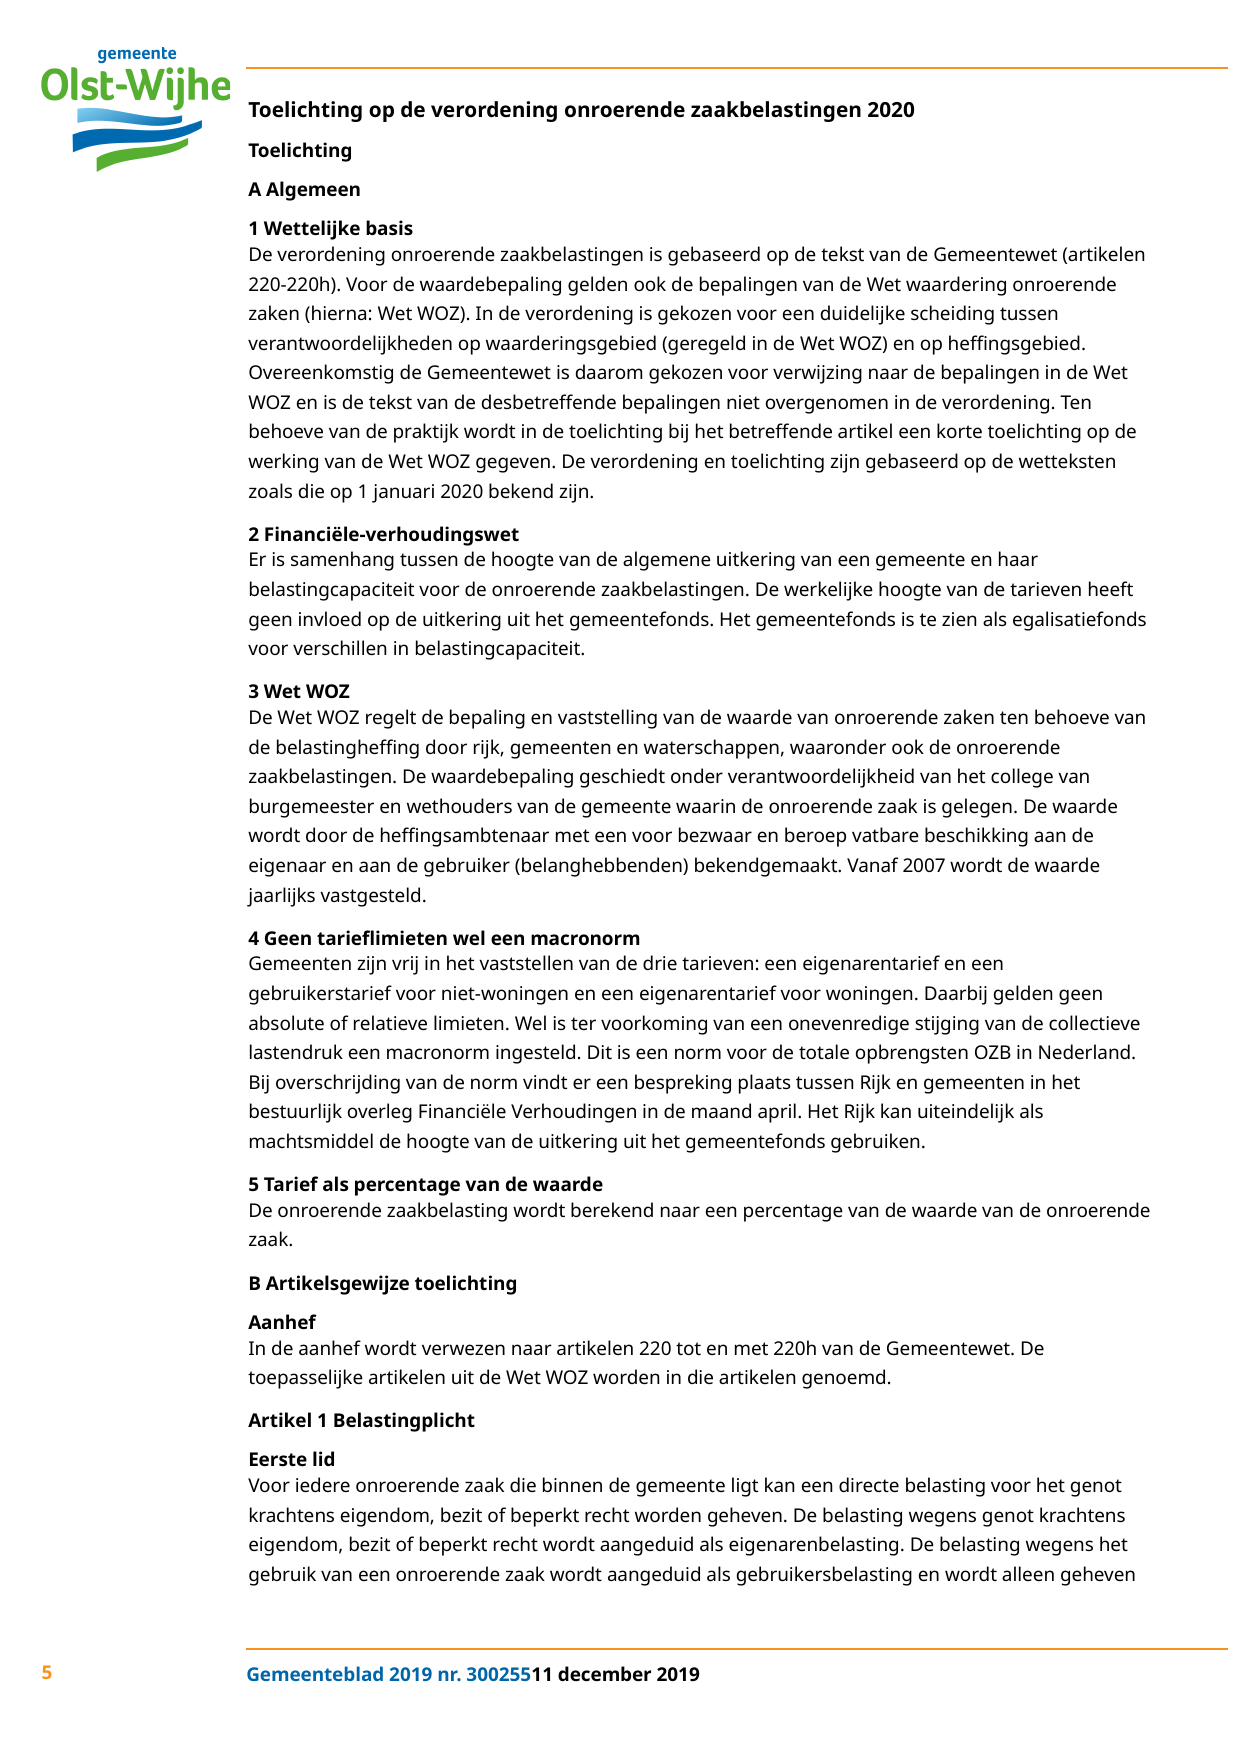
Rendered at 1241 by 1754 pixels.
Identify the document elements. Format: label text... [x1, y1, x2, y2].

text De verordening onroerende zaakbelastingen is gebaseerd op de tekst van de Gemeentewet (artikelen 220-220h). Voor de waardebepaling gelden ook de bepalingen van de Wet waardering onroerende zaken (hierna: Wet WOZ). In de verordening is gekozen voor een duidelijke scheiding tussen verantwoordelijkheden op waarderingsgebied (geregeld in de Wet WOZ) en op heffingsgebied. Overeenkomstig de Gemeentewet is daarom gekozen voor verwijzing naar de bepalingen in de Wet WOZ en is de tekst van de desbetreffende bepalingen niet overgenomen in de verordening. Ten behoeve van de praktijk wordt in de toelichting bij het betreffende artikel een korte toelichting op de werking van de Wet WOZ gegeven. De verordening en toelichting zijn gebaseerd op de wetteksten zoals die op 1 januari 2020 bekend zijn. [248, 241, 1152, 503]
text A Algemeen [248, 176, 1152, 202]
text Gemeenten zijn vrij in het vaststellen van de drie tarieven: een eigenarentarief en een gebruikerstarief voor niet-woningen en een eigenarentarief voor woningen. Daarbij gelden geen absolute of relatieve limieten. Wel is ter voorkoming van een onevenredige stijging van de collectieve lastendruk een macronorm ingesteld. Dit is een norm voor de totale opbrengsten OZB in Nederland. Bij overschrijding van de norm vindt er een bespreking plaats tussen Rijk en gemeenten in het bestuurlijk overleg Financiële Verhoudingen in de maand april. Het Rijk kan uiteindelijk als machtsmiddel de hoogte van de uitkering uit het gemeentefonds gebruiken. [248, 951, 1152, 1154]
text Eerste lid [248, 1447, 1152, 1472]
text Er is samenhang tussen de hoogte van de algemene uitkering van een gemeente en haar belastingcapaciteit voor de onroerende zaakbelastingen. De werkelijke hoogte van de tarieven heeft geen invloed op de uitkering uit het gemeentefonds. Het gemeentefonds is te zien als egalisatiefonds voor verschillen in belastingcapaciteit. [248, 547, 1152, 661]
text De onroerende zaakbelasting wordt berekend naar een percentage van de waarde van de onroerende zaak. [248, 1197, 1152, 1252]
text 5 Tarief als percentage van de waarde [248, 1171, 1152, 1197]
text De Wet WOZ regelt de bepaling en vaststelling van de waarde van onroerende zaken ten behoeve van de belastingheffing door rijk, gemeenten en waterschappen, waaronder ook de onroerende zaakbelastingen. De waardebepaling geschiedt onder verantwoordelijkheid van het college van burgemeester en wethouders van de gemeente waarin de onroerende zaak is gelegen. De waarde wordt door de heffingsambtenaar met een voor bezwaar en beroep vatbare beschikking aan de eigenaar en aan de gebruiker (belanghebbenden) bekendgemaakt. Vanaf 2007 wordt de waarde jaarlijks vastgesteld. [248, 704, 1152, 907]
text 1 Wettelijke basis [248, 215, 1152, 241]
text B Artikelsgewijze toelichting [248, 1270, 1152, 1295]
text Toelichting [248, 137, 1152, 163]
text Aanhef [248, 1309, 1152, 1335]
text 2 Financiële-verhoudingswet [248, 521, 1152, 547]
text Artikel 1 Belastingplicht [248, 1407, 1152, 1433]
text Toelichting op de verordening onroerende zaakbelastingen 2020 [248, 95, 1152, 123]
text In de aanhef wordt verwezen naar artikelen 220 tot en met 220h van de Gemeentewet. De toepasselijke artikelen uit de Wet WOZ worden in die artikelen genoemd. [248, 1335, 1152, 1390]
text Voor iedere onroerende zaak die binnen de gemeente ligt kan een directe belasting voor het genot krachtens eigendom, bezit of beperkt recht worden geheven. De belasting wegens genot krachtens eigendom, bezit of beperkt recht wordt aangeduid als eigenarenbelasting. De belasting wegens het gebruik van een onroerende zaak wordt aangeduid als gebruikersbelasting en wordt alleen geheven [248, 1472, 1152, 1587]
text 4 Geen tarieflimieten wel een macronorm [248, 925, 1152, 951]
text 3 Wet WOZ [248, 678, 1152, 704]
picture [41, 47, 231, 172]
